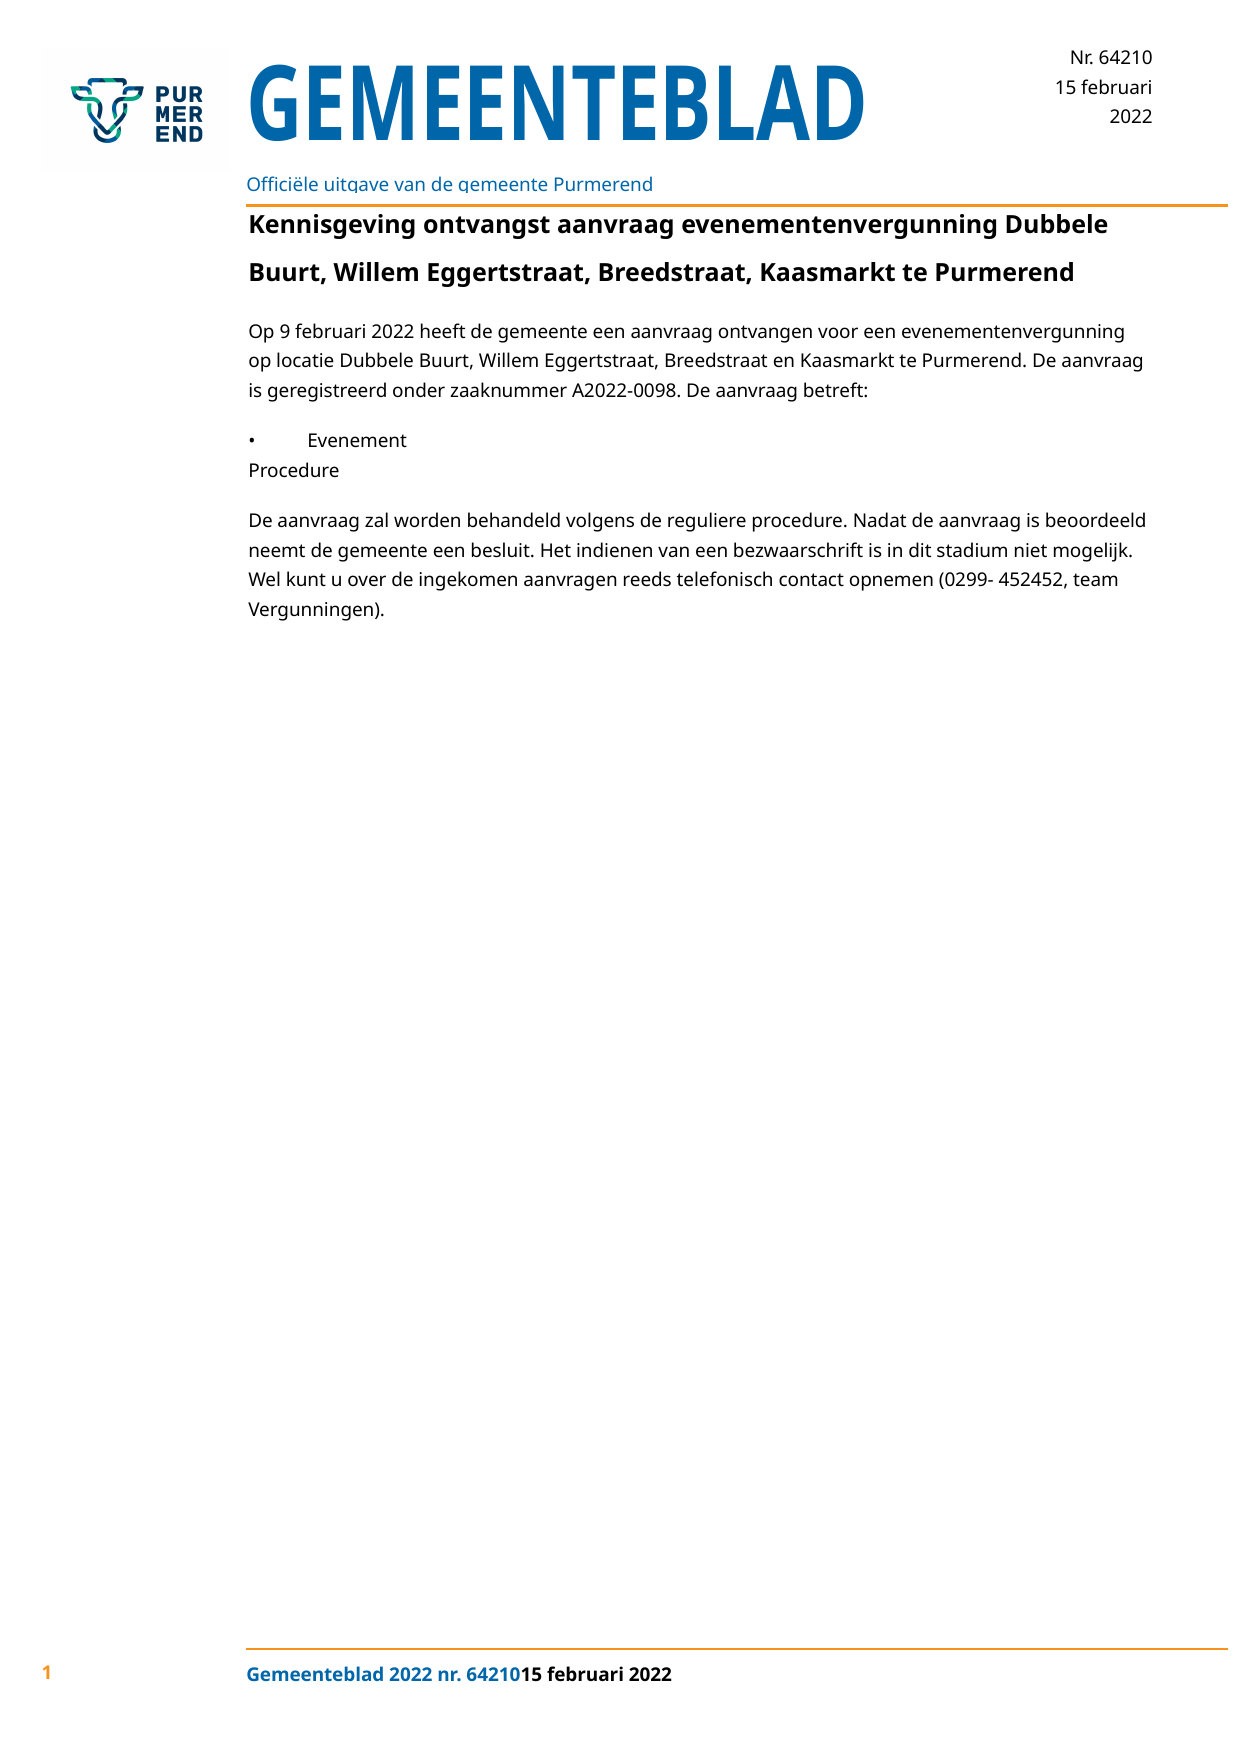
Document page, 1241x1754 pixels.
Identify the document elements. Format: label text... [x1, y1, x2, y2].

text Procedure [248, 457, 1152, 483]
text Kennisgeving ontvangst aanvraag evenementenvergunning Dubbele Buurt, Willem Eggertstraat, Breedstraat, Kaasmarkt te Purmerend [248, 207, 1152, 288]
list Evenement [248, 427, 1152, 453]
picture [41, 47, 231, 172]
text Op 9 februari 2022 heeft de gemeente een aanvraag ontvangen voor een evenementenvergunning op locatie Dubbele Buurt, Willem Eggertstraat, Breedstraat en Kaasmarkt te Purmerend. De aanvraag is geregistreerd onder zaaknummer A2022-0098. De aanvraag betreft: [248, 318, 1152, 403]
text De aanvraag zal worden behandeld volgens de reguliere procedure. Nadat de aanvraag is beoordeeld neemt de gemeente een besluit. Het indienen van een bezwaarschrift is in dit stadium niet mogelijk. Wel kunt u over de ingekomen aanvragen reeds telefonisch contact opnemen (0299- 452452, team Vergunningen). [248, 507, 1152, 622]
